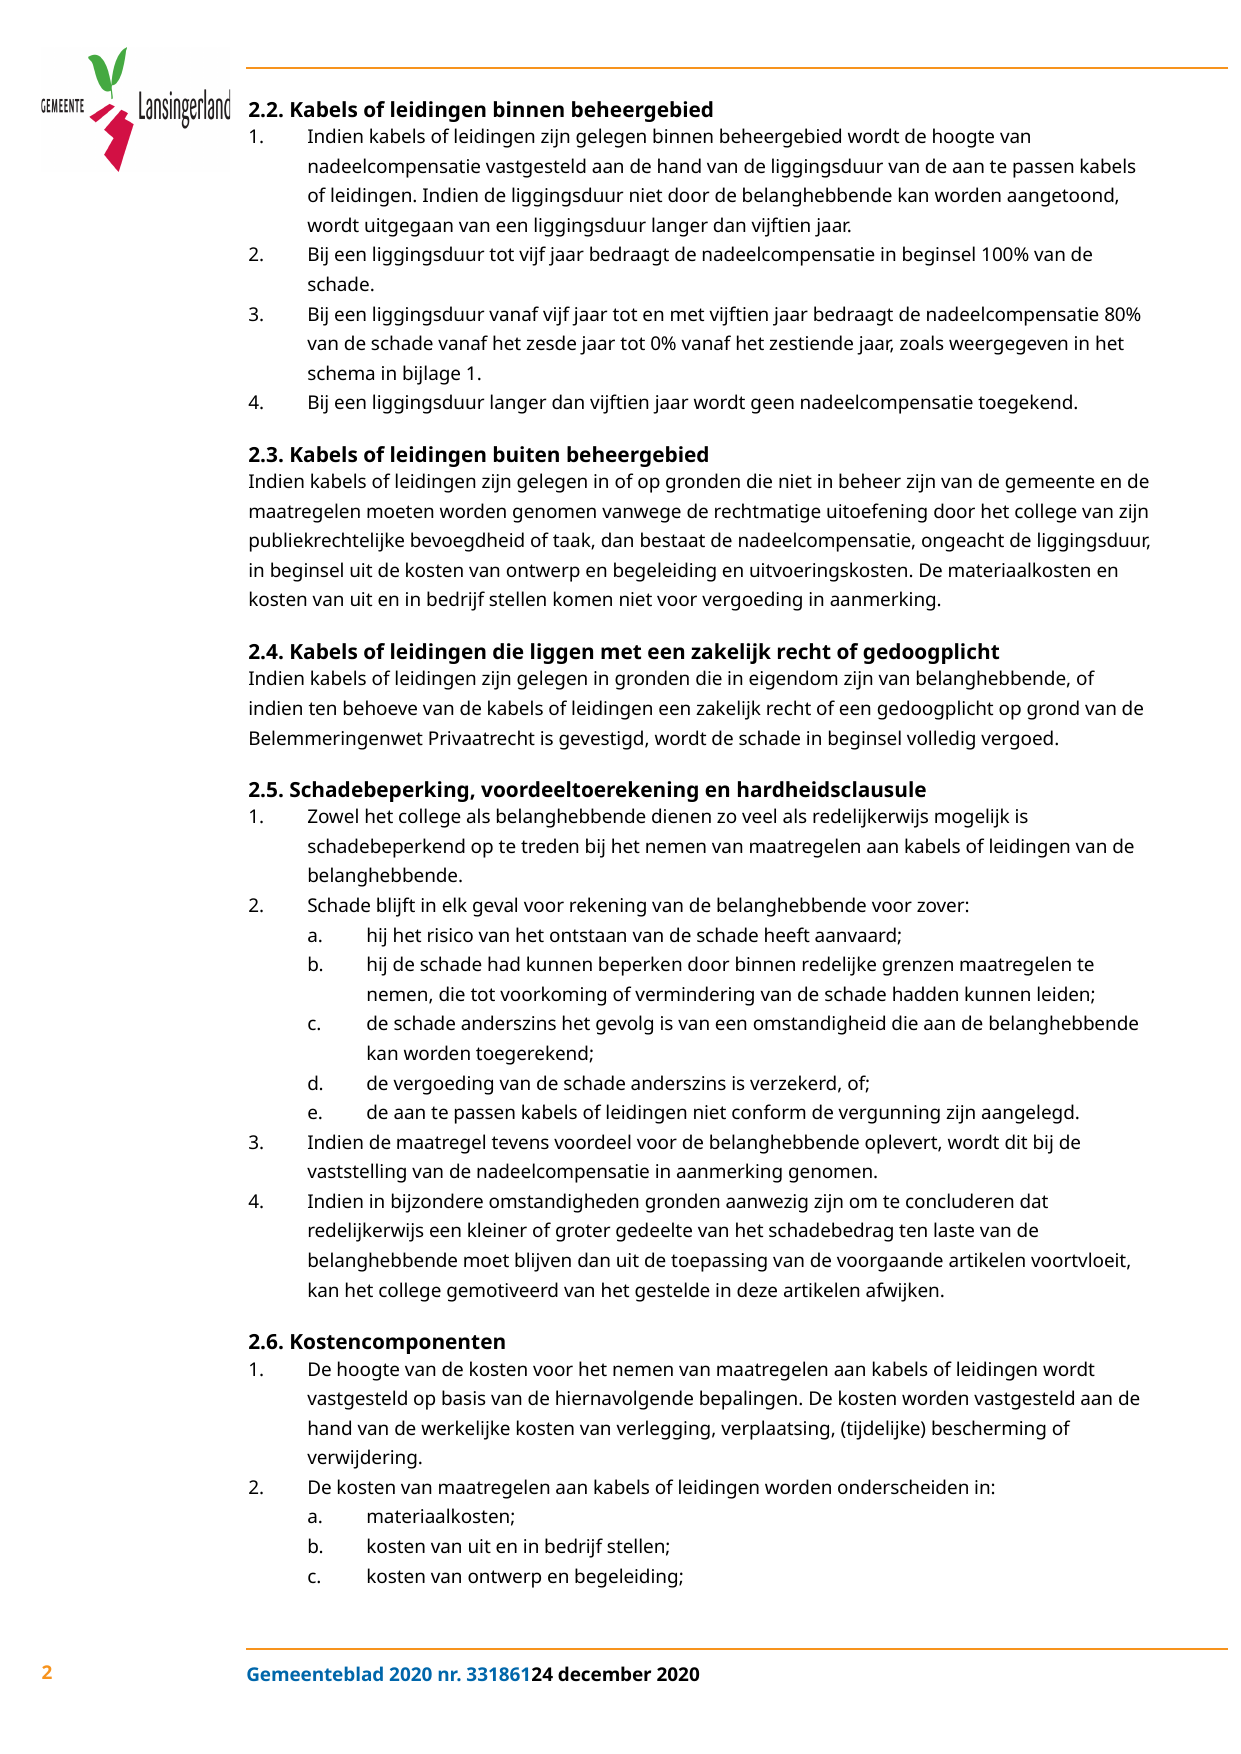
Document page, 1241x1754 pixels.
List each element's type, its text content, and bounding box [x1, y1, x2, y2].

text 2.6. Kostencomponenten [248, 1327, 1152, 1356]
list Bij een liggingsduur vanaf vijf jaar tot en met vijftien jaar bedraagt de nadeelcompensatie 80% van de schade vanaf het zesde jaar tot 0% vanaf het zestiende jaar, zoals weergegeven in het schema in bijlage 1. [248, 301, 1152, 386]
text 2.4. Kabels of leidingen die liggen met een zakelijk recht of gedoogplicht [248, 637, 1152, 666]
list de aan te passen kabels of leidingen niet conform de vergunning zijn aangelegd. [307, 1099, 1152, 1125]
list de vergoeding van de schade anderszins is verzekerd, of; [307, 1070, 1152, 1096]
picture [41, 47, 231, 172]
list hij het risico van het ontstaan van de schade heeft aanvaard; [307, 922, 1152, 948]
list Schade blijft in elk geval voor rekening van de belanghebbende voor zover: [248, 892, 1152, 918]
list Indien de maatregel tevens voordeel voor de belanghebbende oplevert, wordt dit bij de vaststelling van de nadeelcompensatie in aanmerking genomen. [248, 1129, 1152, 1184]
list hij de schade had kunnen beperken door binnen redelijke grenzen maatregelen te nemen, die tot voorkoming of vermindering van de schade hadden kunnen leiden; [307, 951, 1152, 1007]
list Zowel het college als belanghebbende dienen zo veel als redelijkerwijs mogelijk is schadebeperkend op te treden bij het nemen van maatregelen aan kabels of leidingen van de belanghebbende. [248, 803, 1152, 888]
text Indien kabels of leidingen zijn gelegen in gronden die in eigendom zijn van belanghebbende, of indien ten behoeve van de kabels of leidingen een zakelijk recht of een gedoogplicht op grond van de Belemmeringenwet Privaatrecht is gevestigd, wordt de schade in beginsel volledig vergoed. [248, 666, 1152, 750]
list materiaalkosten; [307, 1504, 1152, 1529]
list Bij een liggingsduur tot vijf jaar bedraagt de nadeelcompensatie in beginsel 100% van de schade. [248, 242, 1152, 297]
text 2.5. Schadebeperking, voordeeltoerekening en hardheidsclausule [248, 775, 1152, 803]
text 2.3. Kabels of leidingen buiten beheergebied [248, 440, 1152, 468]
list De kosten van maatregelen aan kabels of leidingen worden onderscheiden in: [248, 1474, 1152, 1500]
text 2.2. Kabels of leidingen binnen beheergebied [248, 95, 1152, 123]
list kosten van uit en in bedrijf stellen; [307, 1533, 1152, 1559]
text Indien kabels of leidingen zijn gelegen in of op gronden die niet in beheer zijn van de gemeente en de maatregelen moeten worden genomen vanwege de rechtmatige uitoefening door het college van zijn publiekrechtelijke bevoegdheid of taak, dan bestaat de nadeelcompensatie, ongeacht de liggingsduur, in beginsel uit de kosten van ontwerp en begeleiding en uitvoeringskosten. De materiaalkosten en kosten van uit en in bedrijf stellen komen niet voor vergoeding in aanmerking. [248, 468, 1152, 612]
list kosten van ontwerp en begeleiding; [307, 1563, 1152, 1588]
list Bij een liggingsduur langer dan vijftien jaar wordt geen nadeelcompensatie toegekend. [248, 389, 1152, 415]
list Indien kabels of leidingen zijn gelegen binnen beheergebied wordt de hoogte van nadeelcompensatie vastgesteld aan de hand van de liggingsduur van de aan te passen kabels of leidingen. Indien de liggingsduur niet door de belanghebbende kan worden aangetoond, wordt uitgegaan van een liggingsduur langer dan vijftien jaar. [248, 123, 1152, 238]
list de schade anderszins het gevolg is van een omstandigheid die aan de belanghebbende kan worden toegerekend; [307, 1011, 1152, 1066]
list Indien in bijzondere omstandigheden gronden aanwezig zijn om te concluderen dat redelijkerwijs een kleiner of groter gedeelte van het schadebedrag ten laste van de belanghebbende moet blijven dan uit de toepassing van de voorgaande artikelen voortvloeit, kan het college gemotiveerd van het gestelde in deze artikelen afwijken. [248, 1188, 1152, 1303]
list De hoogte van de kosten voor het nemen van maatregelen aan kabels of leidingen wordt vastgesteld op basis van de hiernavolgende bepalingen. De kosten worden vastgesteld aan de hand van de werkelijke kosten van verlegging, verplaatsing, (tijdelijke) bescherming of verwijdering. [248, 1356, 1152, 1470]
